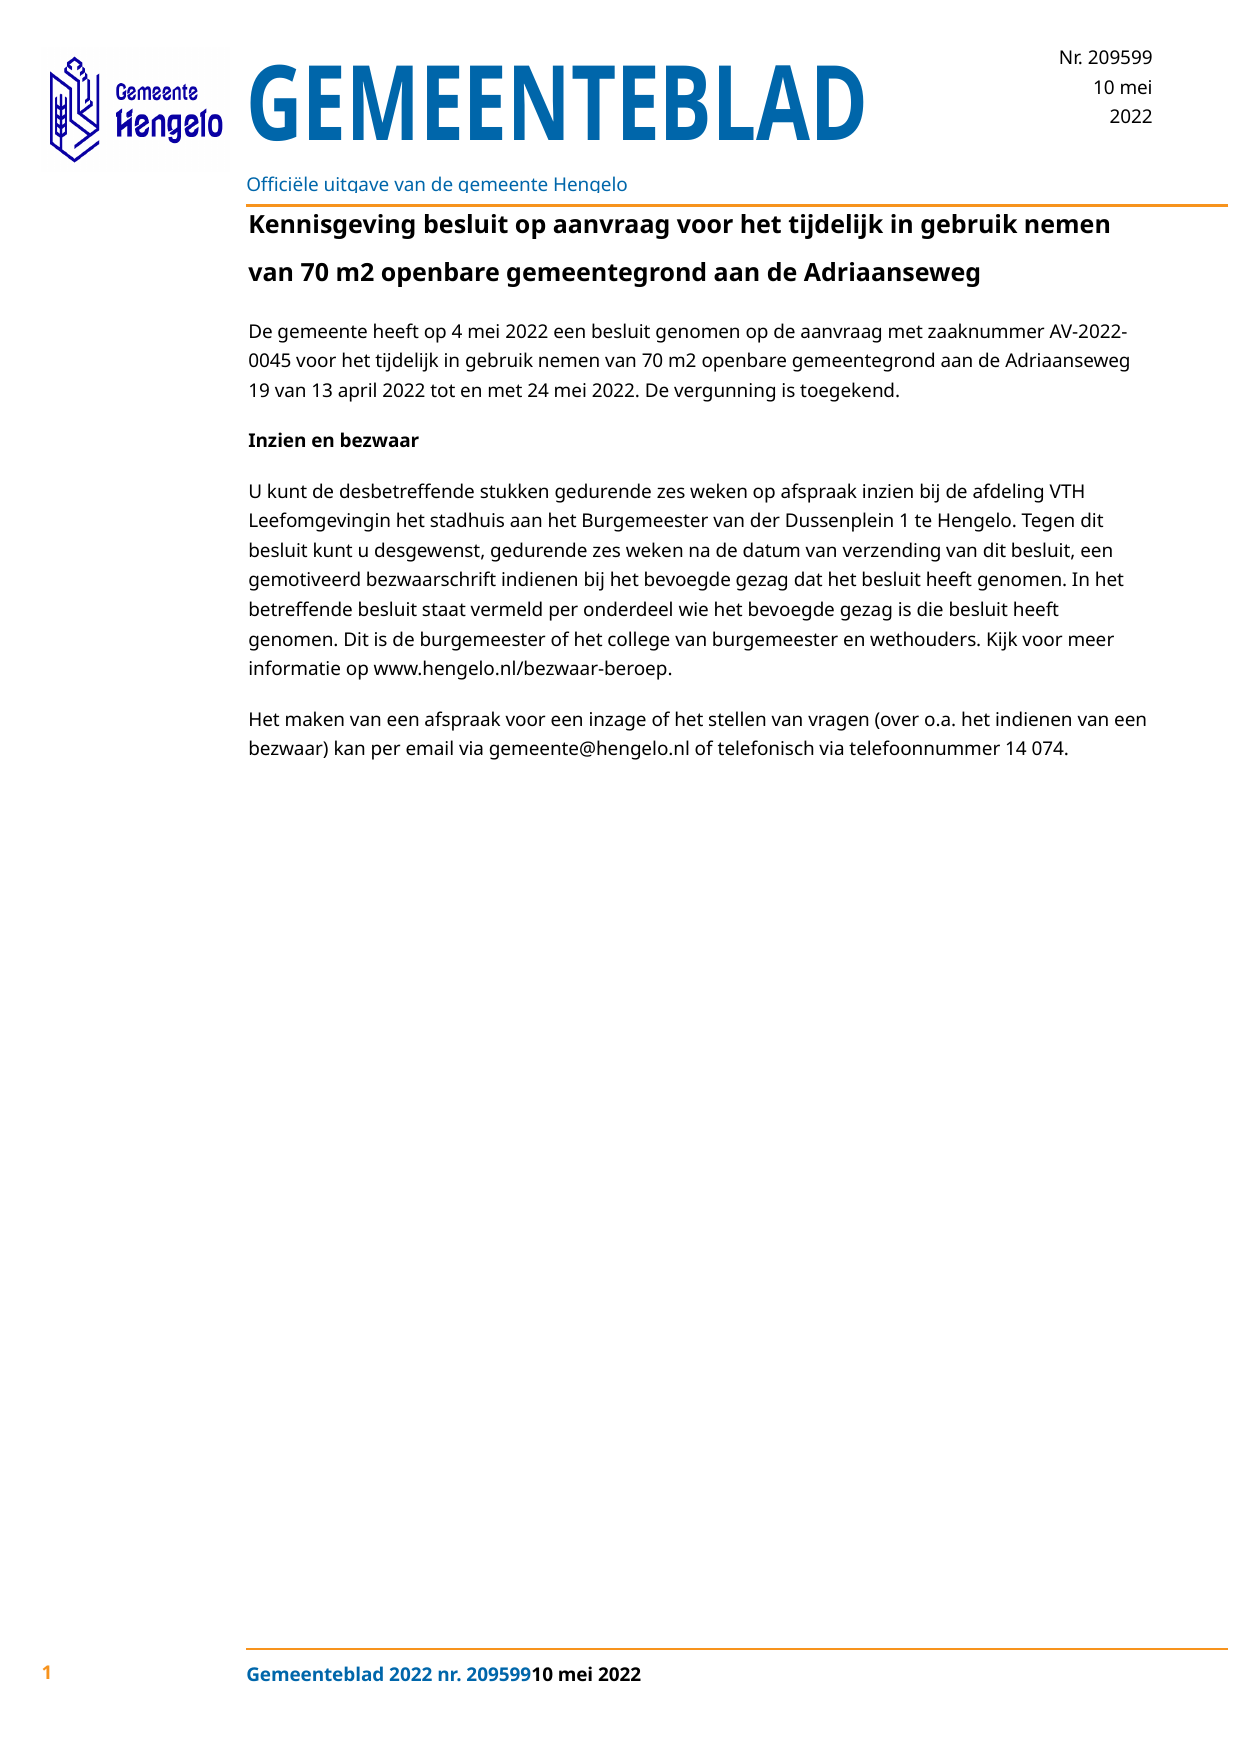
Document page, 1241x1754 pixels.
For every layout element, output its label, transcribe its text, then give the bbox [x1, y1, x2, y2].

text U kunt de desbetreffende stukken gedurende zes weken op afspraak inzien bij de afdeling VTH Leefomgevingin het stadhuis aan het Burgemeester van der Dussenplein 1 te Hengelo. Tegen dit besluit kunt u desgewenst, gedurende zes weken na de datum van verzending van dit besluit, een gemotiveerd bezwaarschrift indienen bij het bevoegde gezag dat het besluit heeft genomen. In het betreffende besluit staat vermeld per onderdeel wie het bevoegde gezag is die besluit heeft genomen. Dit is de burgemeester of het college van burgemeester en wethouders. Kijk voor meer informatie op www.hengelo.nl/bezwaar-beroep. [248, 478, 1152, 681]
picture [41, 47, 231, 172]
text Inzien en bezwaar [248, 427, 1152, 453]
text De gemeente heeft op 4 mei 2022 een besluit genomen op de aanvraag met zaaknummer AV-2022-0045 voor het tijdelijk in gebruik nemen van 70 m2 openbare gemeentegrond aan de Adriaanseweg 19 van 13 april 2022 tot en met 24 mei 2022. De vergunning is toegekend. [248, 318, 1152, 403]
text Kennisgeving besluit op aanvraag voor het tijdelijk in gebruik nemen van 70 m2 openbare gemeentegrond aan de Adriaanseweg [248, 207, 1152, 288]
text Het maken van een afspraak voor een inzage of het stellen van vragen (over o.a. het indienen van een bezwaar) kan per email via gemeente@hengelo.nl of telefonisch via telefoonnummer 14 074. [248, 706, 1152, 761]
